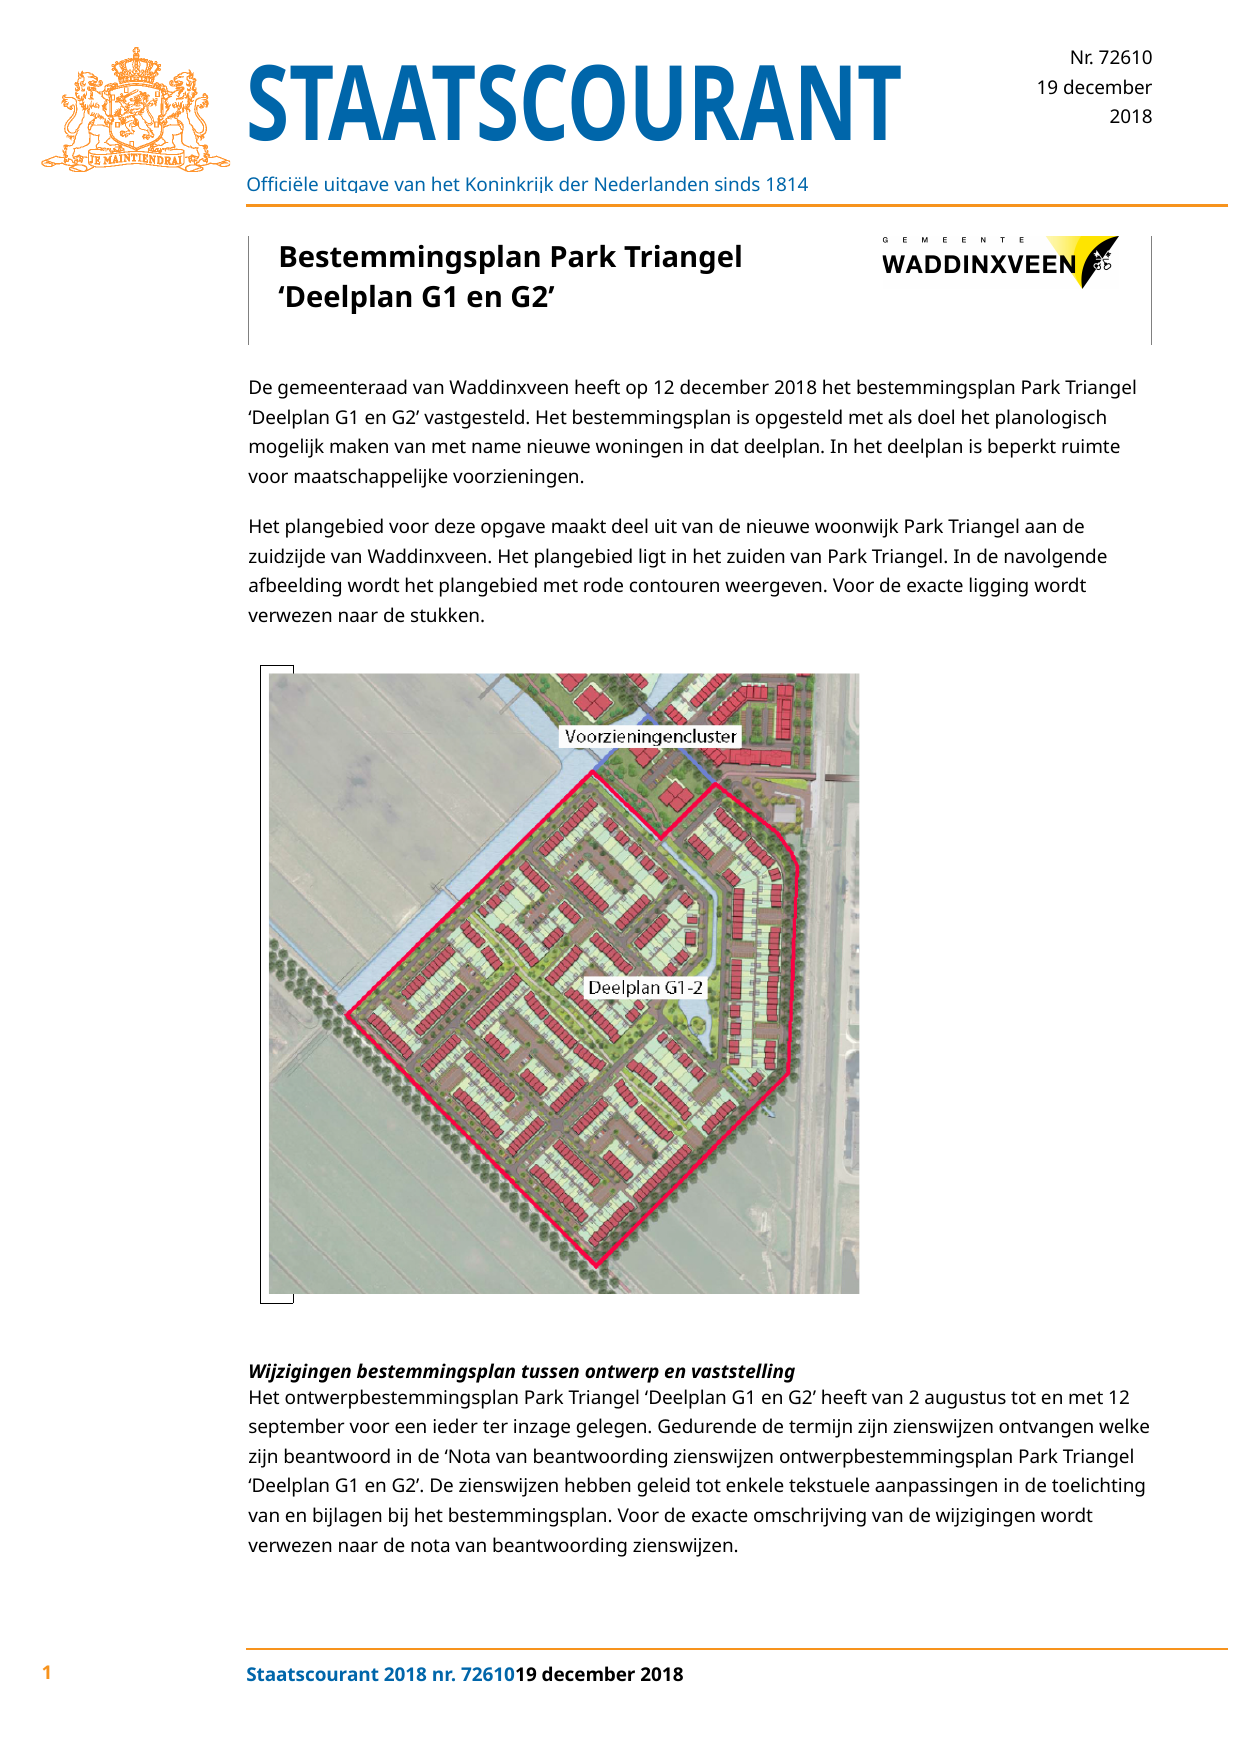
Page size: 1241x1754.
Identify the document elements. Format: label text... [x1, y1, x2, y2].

table_header Bestemmingsplan Park Triangel ‘Deelplan G1 en G2’ [249, 236, 850, 345]
text Wijzigingen bestemmingsplan tussen ontwerp en vaststelling [248, 1358, 1152, 1384]
text Het plangebied voor deze opgave maakt deel uit van de nieuwe woonwijk Park Triangel aan de zuidzijde van Waddinxveen. Het plangebied ligt in het zuiden van Park Triangel. In de navolgende afbeelding wordt het plangebied met rode contouren weergeven. Voor de exacte ligging wordt verwezen naar de stukken. [248, 513, 1152, 628]
picture [268, 673, 860, 1294]
text De gemeenteraad van Waddinxveen heeft op 12 december 2018 het bestemmingsplan Park Triangel ‘Deelplan G1 en G2’ vastgesteld. Het bestemmingsplan is opgesteld met als doel het planologisch mogelijk maken van met name nieuwe woningen in dat deelplan. In het deelplan is beperkt ruimte voor maatschappelijke voorzieningen. [248, 374, 1152, 489]
picture [882, 236, 1119, 289]
text Het ontwerpbestemmingsplan Park Triangel ‘Deelplan G1 en G2’ heeft van 2 augustus tot en met 12 september voor een ieder ter inzage gelegen. Gedurende de termijn zijn zienswijzen ontvangen welke zijn beantwoord in de ‘Nota van beantwoording zienswijzen ontwerpbestemmingsplan Park Triangel ‘Deelplan G1 en G2’. De zienswijzen hebben geleid tot enkele tekstuele aanpassingen in de toelichting van en bijlagen bij het bestemmingsplan. Voor de exacte omschrijving van de wijzigingen wordt verwezen naar de nota van beantwoording zienswijzen. [248, 1384, 1152, 1558]
picture [41, 47, 231, 172]
table_header [850, 236, 1151, 345]
